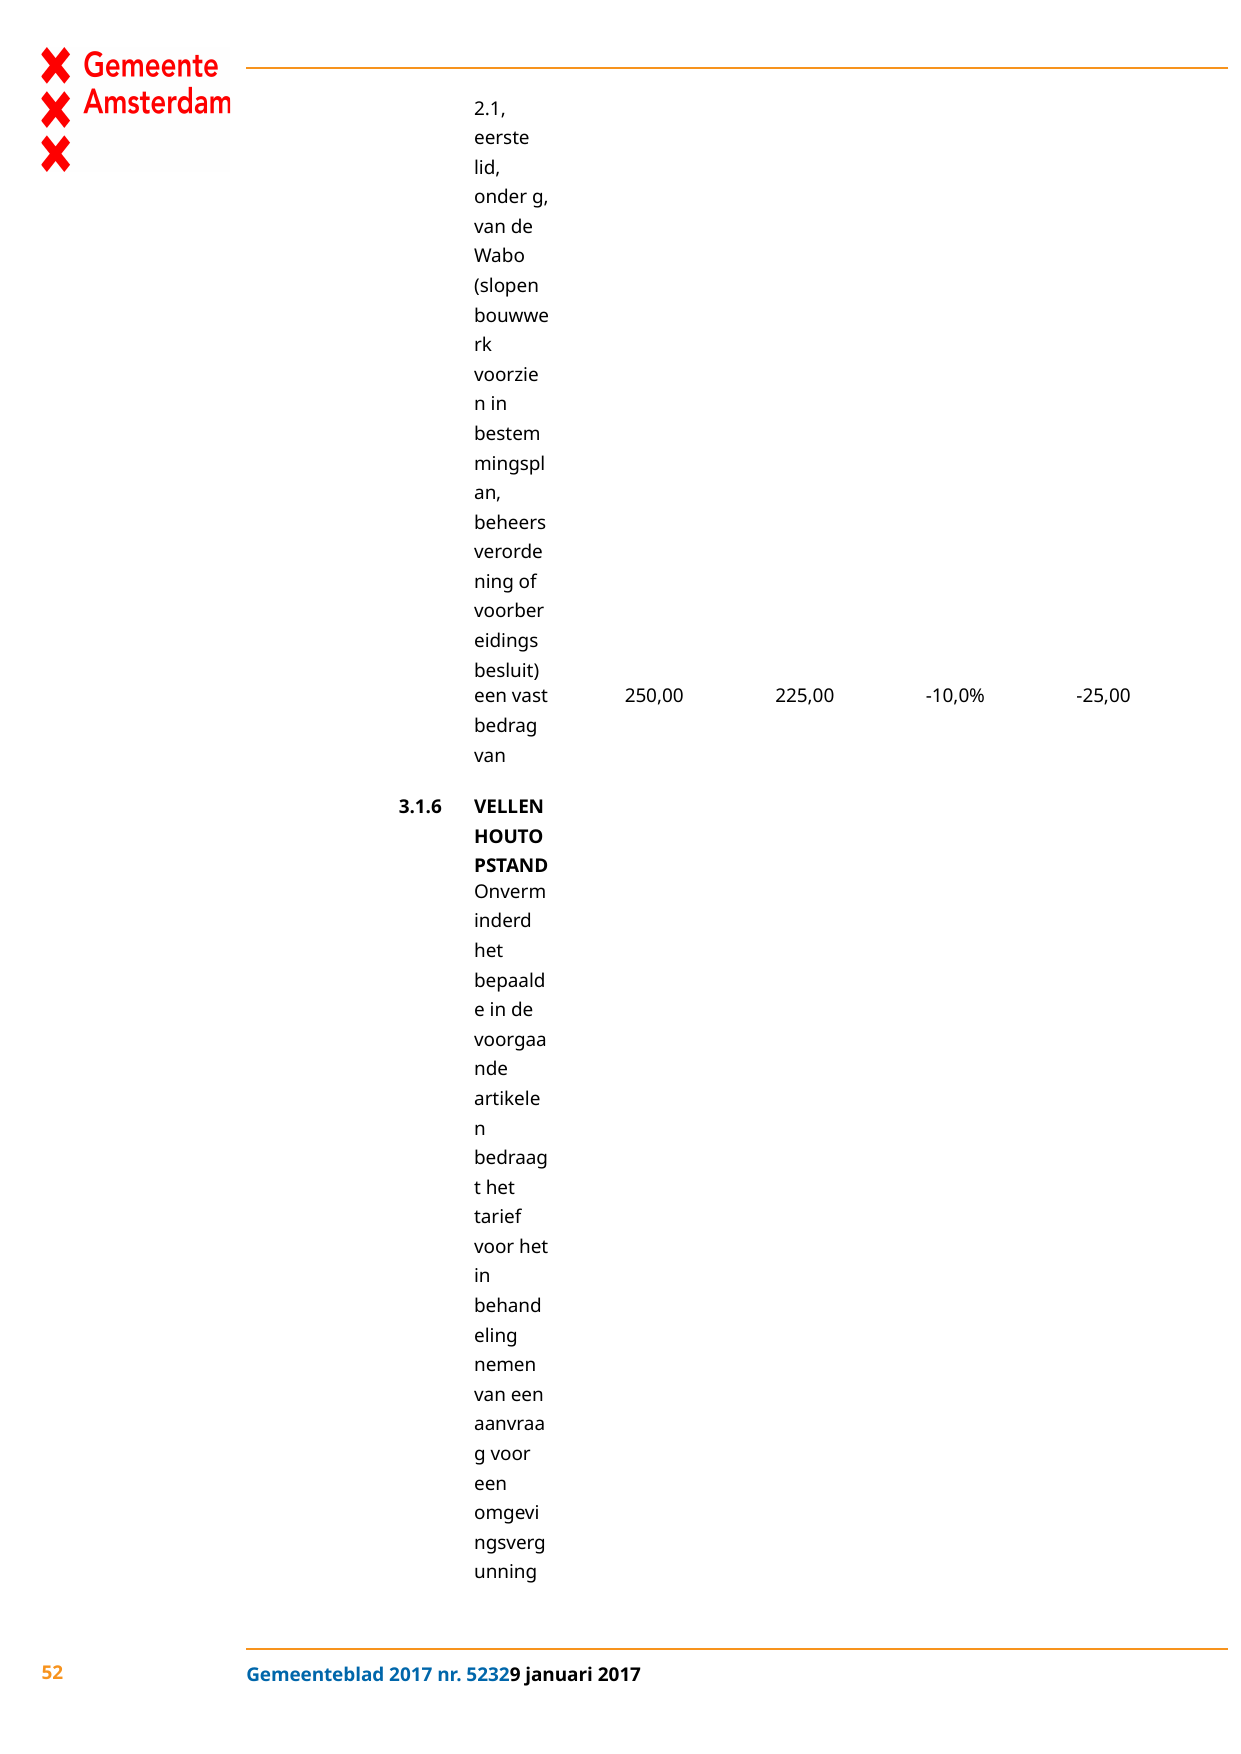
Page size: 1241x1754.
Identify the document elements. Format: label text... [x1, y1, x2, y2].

table_cell [625, 878, 700, 1584]
table_cell [700, 793, 775, 878]
table_cell [399, 768, 474, 793]
table_cell [1076, 878, 1152, 1584]
table_cell [323, 878, 398, 1584]
table_cell [248, 793, 323, 878]
table_cell [926, 878, 1001, 1584]
table_cell [549, 683, 624, 767]
table_cell -25,00 [1076, 683, 1152, 767]
table_cell 3.1.6 [399, 793, 474, 878]
table_cell [248, 95, 323, 683]
table_cell [549, 793, 624, 878]
table_cell een vast bedrag van [474, 683, 549, 767]
table_cell [926, 793, 1001, 878]
table_cell [625, 768, 700, 793]
table_cell [625, 793, 700, 878]
table_cell [926, 768, 1001, 793]
table_cell [248, 878, 323, 1584]
table_cell [700, 768, 775, 793]
table_cell [775, 768, 850, 793]
table_cell [474, 768, 549, 793]
table_cell [323, 683, 398, 767]
table_cell [323, 793, 398, 878]
table_cell [549, 95, 624, 683]
table_cell [323, 768, 398, 793]
table_cell [549, 878, 624, 1584]
table_cell [926, 95, 1001, 683]
table_cell [850, 793, 926, 878]
table_cell Onverminderd het bepaalde in de voorgaande artikelen bedraagt het tarief voor het in behandeling nemen van een aanvraag voor een omgevingsvergunning [474, 878, 549, 1584]
table_cell [1001, 768, 1076, 793]
table_cell [1001, 878, 1076, 1584]
table_cell [399, 95, 474, 683]
table_cell VELLEN HOUTOPSTAND [474, 793, 549, 878]
table_cell [399, 878, 474, 1584]
table_cell [1001, 793, 1076, 878]
table_cell [700, 878, 775, 1584]
picture [41, 47, 231, 172]
table_cell [1001, 683, 1076, 767]
table_cell 2.1, eerste lid, onder g, van de Wabo (slopen bouwwerk voorzien in bestemmingsplan, beheersverordening of voorbereidingsbesluit) [474, 95, 549, 683]
table_cell [1076, 95, 1152, 683]
table_cell [700, 683, 775, 767]
table_cell [850, 683, 926, 767]
table_cell [1001, 95, 1076, 683]
table_cell [1076, 793, 1152, 878]
table_cell [700, 95, 775, 683]
table_cell [248, 683, 323, 767]
table_cell [323, 95, 398, 683]
table_cell [850, 878, 926, 1584]
table_cell -10,0% [926, 683, 1001, 767]
table_cell [549, 768, 624, 793]
table_cell [775, 95, 850, 683]
table_cell [850, 768, 926, 793]
table_cell [1076, 768, 1152, 793]
table_cell [850, 95, 926, 683]
table_cell 250,00 [625, 683, 700, 767]
table_cell [248, 768, 323, 793]
table_cell [775, 793, 850, 878]
table_cell [625, 95, 700, 683]
table_cell [775, 878, 850, 1584]
table_cell [399, 683, 474, 767]
table_cell 225,00 [775, 683, 850, 767]
